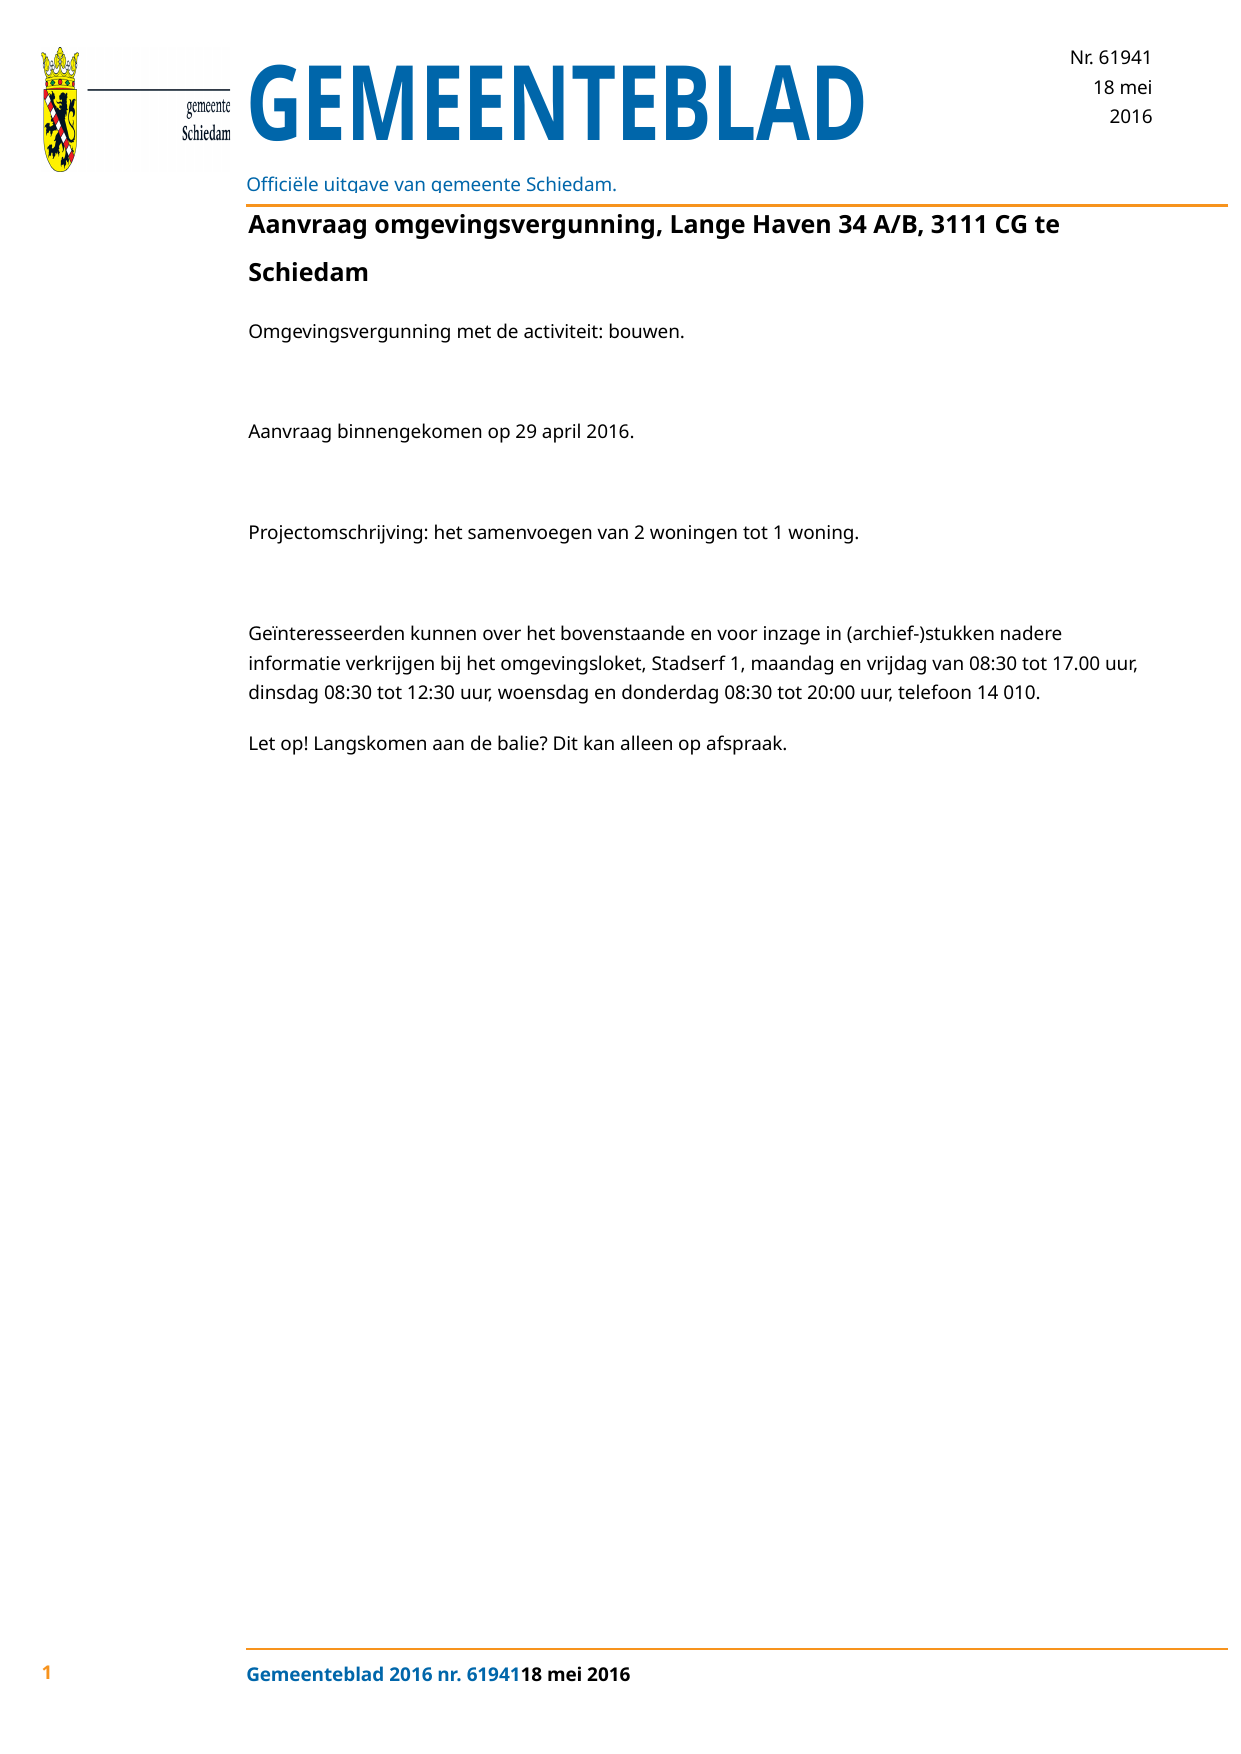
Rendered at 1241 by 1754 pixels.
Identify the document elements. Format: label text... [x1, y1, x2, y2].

text Geïnteresseerden kunnen over het bovenstaande en voor inzage in (archief-)stukken nadere informatie verkrijgen bij het omgevingsloket, Stadserf 1, maandag en vrijdag van 08:30 tot 17.00 uur, dinsdag 08:30 tot 12:30 uur, woensdag en donderdag 08:30 tot 20:00 uur, telefoon 14 010. [248, 620, 1152, 705]
text Aanvraag binnengekomen op 29 april 2016. [248, 419, 1152, 444]
text Omgevingsvergunning met de activiteit: bouwen. [248, 318, 1152, 344]
text Let op! Langskomen aan de balie? Dit kan alleen op afspraak. [248, 730, 1152, 756]
text Projectomschrijving: het samenvoegen van 2 woningen tot 1 woning. [248, 519, 1152, 545]
text Aanvraag omgevingsvergunning, Lange Haven 34 A/B, 3111 CG te Schiedam [248, 207, 1152, 288]
picture [41, 47, 231, 172]
